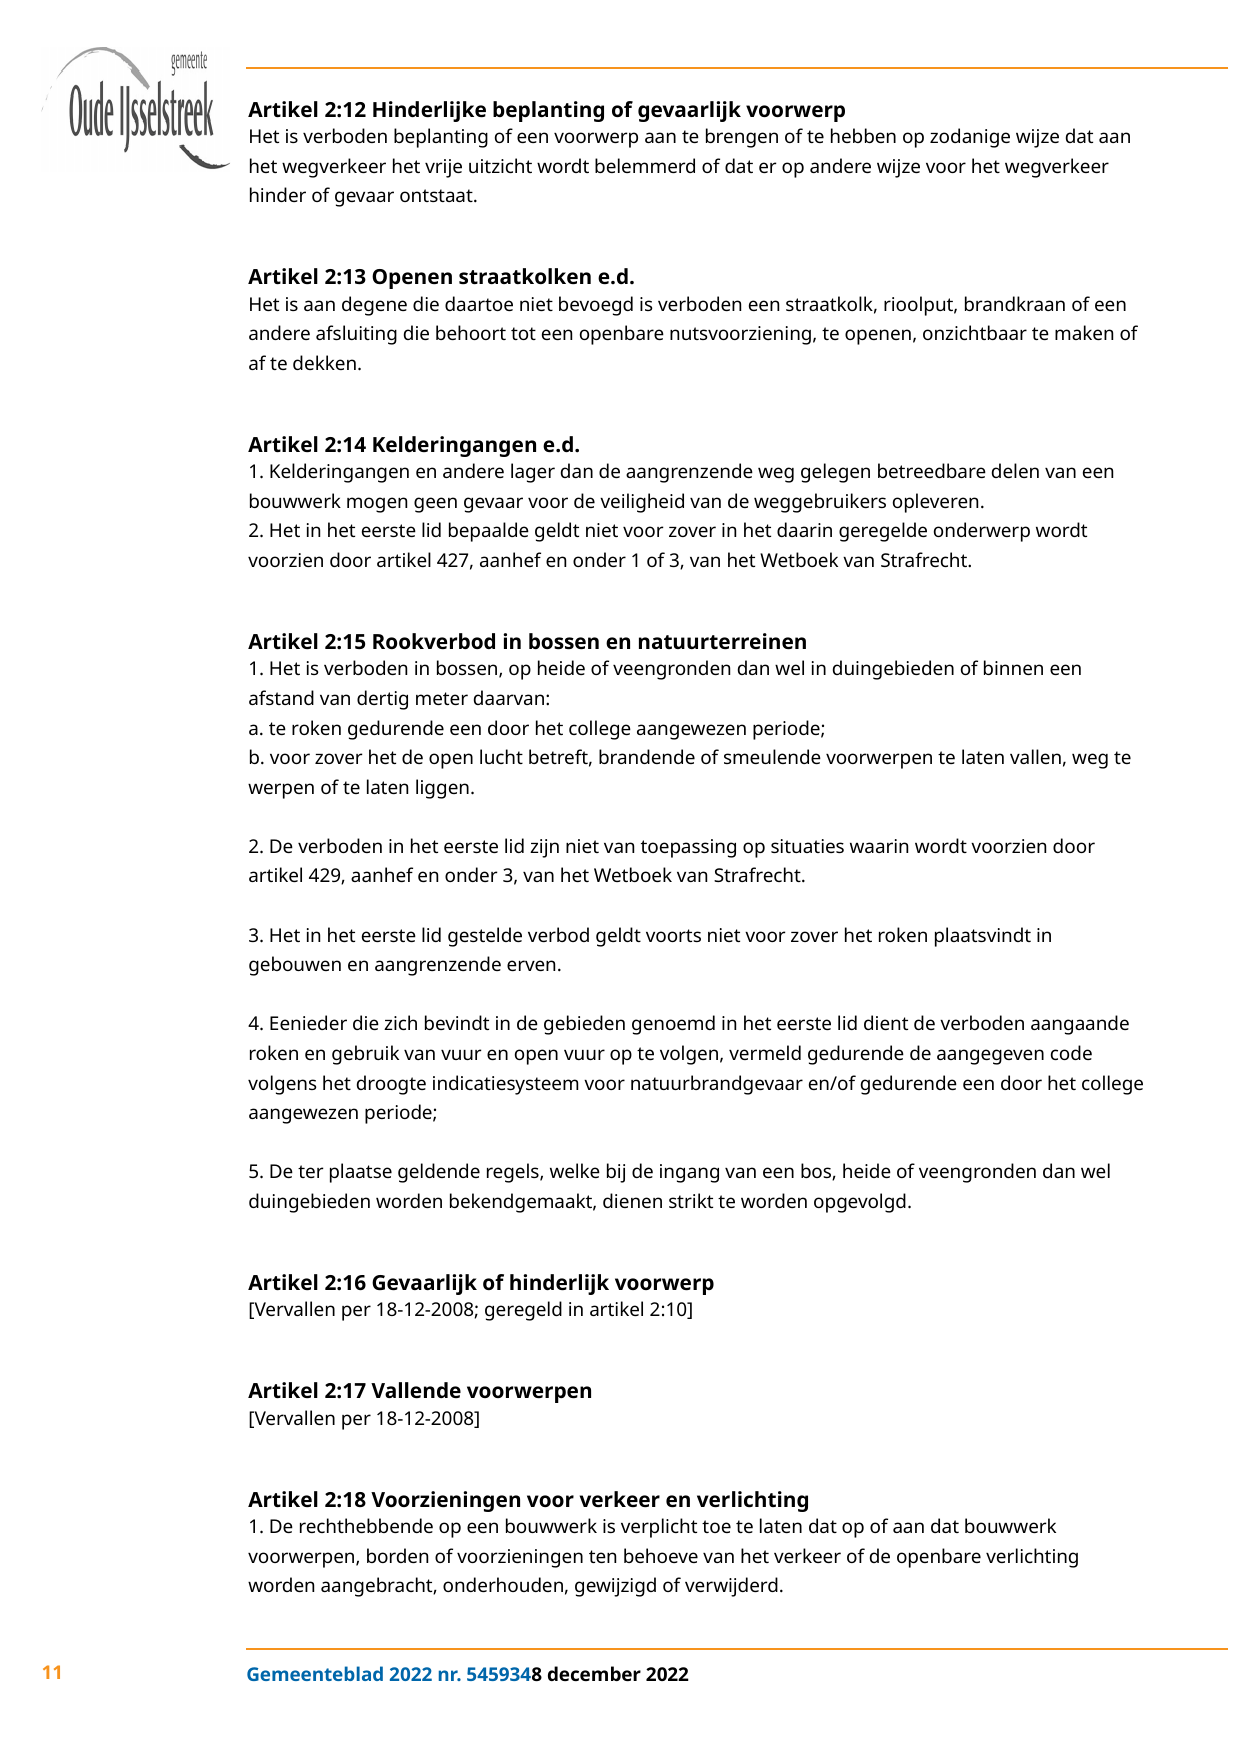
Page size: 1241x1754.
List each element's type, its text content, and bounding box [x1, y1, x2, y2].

picture [41, 47, 231, 172]
text [Vervallen per 18-12-2008] [248, 1405, 1152, 1431]
text Artikel 2:18 Voorzieningen voor verkeer en verlichting [248, 1485, 1152, 1513]
text 2. Het in het eerste lid bepaalde geldt niet voor zover in het daarin geregelde onderwerp wordt voorzien door artikel 427, aanhef en onder 1 of 3, van het Wetboek van Strafrecht. [248, 518, 1152, 573]
text 1. De rechthebbende op een bouwwerk is verplicht toe te laten dat op of aan dat bouwwerk voorwerpen, borden of voorzieningen ten behoeve van het verkeer of de openbare verlichting worden aangebracht, onderhouden, gewijzigd of verwijderd. [248, 1513, 1152, 1598]
text 1. Kelderingangen en andere lager dan de aangrenzende weg gelegen betreedbare delen van een bouwwerk mogen geen gevaar voor de veiligheid van de weggebruikers opleveren. [248, 458, 1152, 514]
text Artikel 2:16 Gevaarlijk of hinderlijk voorwerp [248, 1268, 1152, 1297]
text 3. Het in het eerste lid gestelde verbod geldt voorts niet voor zover het roken plaatsvindt in gebouwen en aangrenzende erven. [248, 922, 1152, 977]
text 1. Het is verboden in bossen, op heide of veengronden dan wel in duingebieden of binnen een afstand van dertig meter daarvan: [248, 656, 1152, 711]
text 5. De ter plaatse geldende regels, welke bij de ingang van een bos, heide of veengronden dan wel duingebieden worden bekendgemaakt, dienen strikt te worden opgevolgd. [248, 1158, 1152, 1214]
text 4. Eenieder die zich bevindt in de gebieden genoemd in het eerste lid dient de verboden aangaande roken en gebruik van vuur en open vuur op te volgen, vermeld gedurende de aangegeven code volgens het droogte indicatiesysteem voor natuurbrandgevaar en/of gedurende een door het college aangewezen periode; [248, 1011, 1152, 1125]
text Artikel 2:15 Rookverbod in bossen en natuurterreinen [248, 627, 1152, 656]
text a. te roken gedurende een door het college aangewezen periode; [248, 715, 1152, 741]
text Het is verboden beplanting of een voorwerp aan te brengen of te hebben op zodanige wijze dat aan het wegverkeer het vrije uitzicht wordt belemmerd of dat er op andere wijze voor het wegverkeer hinder of gevaar ontstaat. [248, 123, 1152, 208]
text [Vervallen per 18-12-2008; geregeld in artikel 2:10] [248, 1297, 1152, 1322]
text Artikel 2:17 Vallende voorwerpen [248, 1377, 1152, 1405]
text Artikel 2:14 Kelderingangen e.d. [248, 430, 1152, 458]
text Artikel 2:12 Hinderlijke beplanting of gevaarlijk voorwerp [248, 95, 1152, 123]
text b. voor zover het de open lucht betreft, brandende of smeulende voorwerpen te laten vallen, weg te werpen of te laten liggen. [248, 744, 1152, 800]
text Artikel 2:13 Openen straatkolken e.d. [248, 262, 1152, 291]
text Het is aan degene die daartoe niet bevoegd is verboden een straatkolk, rioolput, brandkraan of een andere afsluiting die behoort tot een openbare nutsvoorziening, te openen, onzichtbaar te maken of af te dekken. [248, 291, 1152, 376]
text 2. De verboden in het eerste lid zijn niet van toepassing op situaties waarin wordt voorzien door artikel 429, aanhef en onder 3, van het Wetboek van Strafrecht. [248, 833, 1152, 888]
